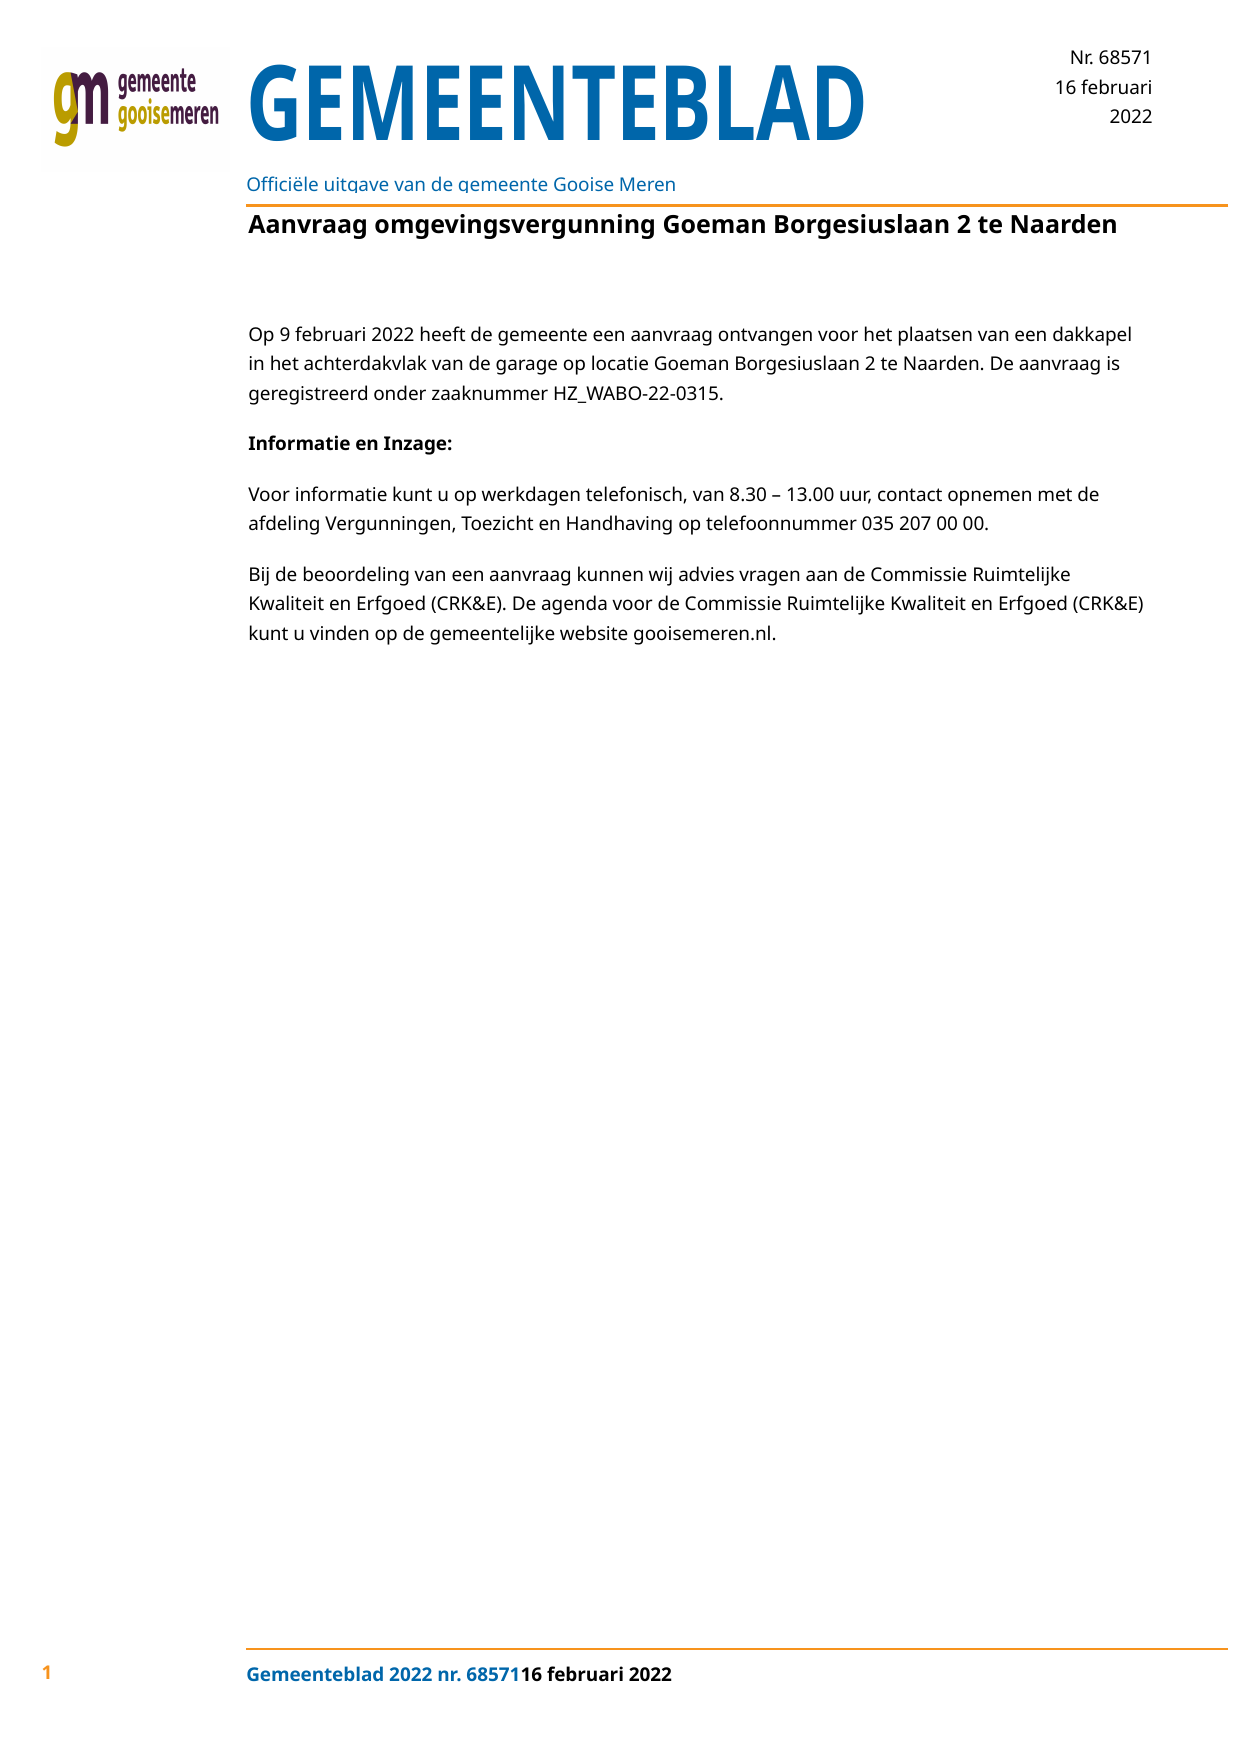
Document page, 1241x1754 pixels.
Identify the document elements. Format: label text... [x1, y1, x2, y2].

text Aanvraag omgevingsvergunning Goeman Borgesiuslaan 2 te Naarden [248, 207, 1152, 241]
text Voor informatie kunt u op werkdagen telefonisch, van 8.30 – 13.00 uur, contact opnemen met de afdeling Vergunningen, Toezicht en Handhaving op telefoonnummer 035 207 00 00. [248, 481, 1152, 536]
text Op 9 februari 2022 heeft de gemeente een aanvraag ontvangen voor het plaatsen van een dakkapel in het achterdakvlak van de garage op locatie Goeman Borgesiuslaan 2 te Naarden. De aanvraag is geregistreerd onder zaaknummer HZ_WABO-22-0315. [248, 321, 1152, 406]
text Informatie en Inzage: [248, 430, 1152, 456]
picture [41, 47, 231, 172]
text Bij de beoordeling van een aanvraag kunnen wij advies vragen aan de Commissie Ruimtelijke Kwaliteit en Erfgoed (CRK&E). De agenda voor de Commissie Ruimtelijke Kwaliteit en Erfgoed (CRK&E) kunt u vinden op de gemeentelijke website gooisemeren.nl. [248, 561, 1152, 646]
